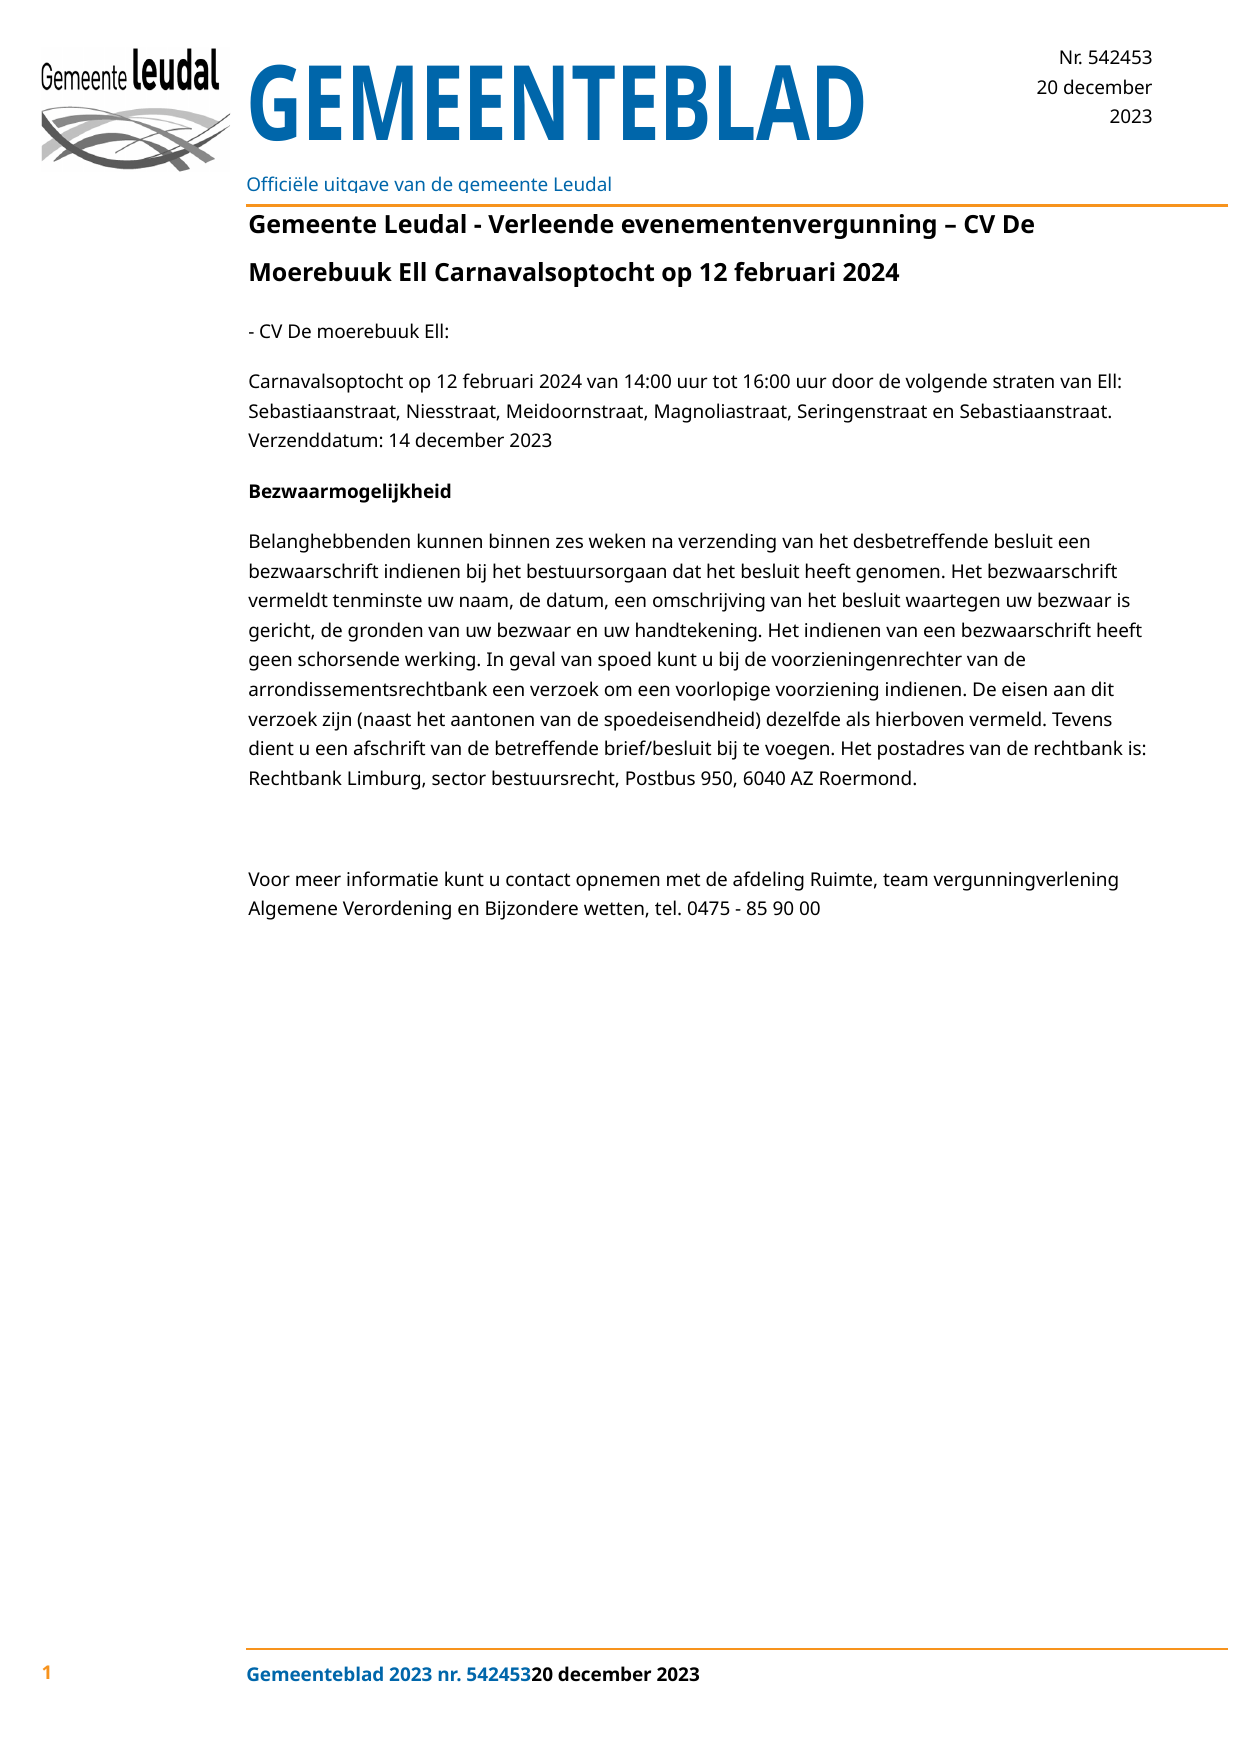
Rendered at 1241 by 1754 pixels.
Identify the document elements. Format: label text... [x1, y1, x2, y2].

picture [41, 47, 231, 172]
text Gemeente Leudal - Verleende evenementenvergunning – CV De Moerebuuk Ell Carnavalsoptocht op 12 februari 2024 [248, 207, 1152, 288]
text Voor meer informatie kunt u contact opnemen met de afdeling Ruimte, team vergunningverlening Algemene Verordening en Bijzondere wetten, tel. 0475 - 85 90 00 [248, 866, 1152, 921]
text Carnavalsoptocht op 12 februari 2024 van 14:00 uur tot 16:00 uur door de volgende straten van Ell: Sebastiaanstraat, Niesstraat, Meidoornstraat, Magnoliastraat, Seringenstraat en Sebastiaanstraat. Verzenddatum: 14 december 2023 [248, 368, 1152, 453]
text Belanghebbenden kunnen binnen zes weken na verzending van het desbetreffende besluit een bezwaarschrift indienen bij het bestuursorgaan dat het besluit heeft genomen. Het bezwaarschrift vermeldt tenminste uw naam, de datum, een omschrijving van het besluit waartegen uw bezwaar is gericht, de gronden van uw bezwaar en uw handtekening. Het indienen van een bezwaarschrift heeft geen schorsende werking. In geval van spoed kunt u bij de voorzieningenrechter van de arrondissementsrechtbank een verzoek om een voorlopige voorziening indienen. De eisen aan dit verzoek zijn (naast het aantonen van de spoedeisendheid) dezelfde als hierboven vermeld. Tevens dient u een afschrift van de betreffende brief/besluit bij te voegen. Het postadres van de rechtbank is: Rechtbank Limburg, sector bestuursrecht, Postbus 950, 6040 AZ Roermond. [248, 528, 1152, 791]
text - CV De moerebuuk Ell: [248, 318, 1152, 344]
text Bezwaarmogelijkheid [248, 478, 1152, 504]
